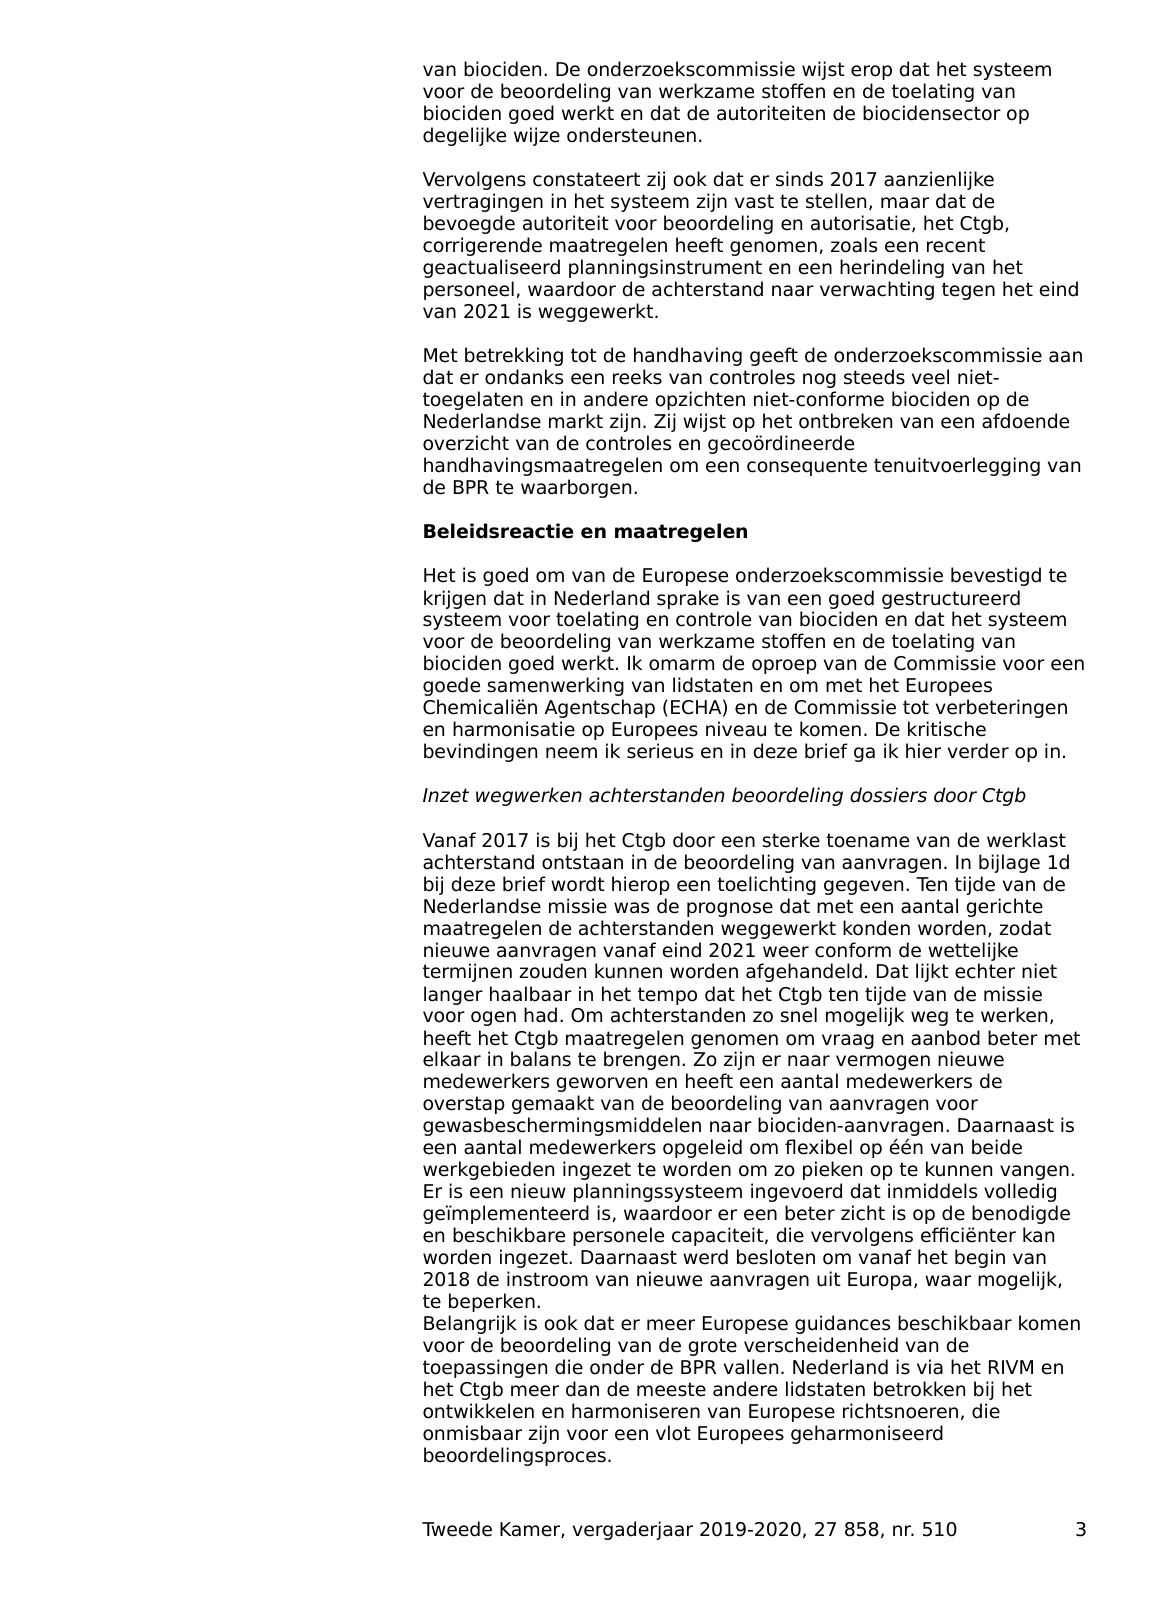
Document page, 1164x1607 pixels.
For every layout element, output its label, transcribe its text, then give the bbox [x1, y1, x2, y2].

text Het is goed om van de Europese onderzoekscommissie bevestigd te krijgen dat in Nederland sprake is van een goed gestructureerd systeem voor toelating en controle van biociden en dat het systeem voor de beoordeling van werkzame stoffen en de toelating van biociden goed werkt. Ik omarm de oproep van de Commissie voor een goede samenwerking van lidstaten en om met het Europees Chemicaliën Agentschap (ECHA) en de Commissie tot verbeteringen en harmonisatie op Europees niveau te komen. De kritische bevindingen neem ik serieus en in deze brief ga ik hier verder op in. [422, 565, 1087, 763]
subtitle Inzet wegwerken achterstanden beoordeling dossiers door Ctgb [422, 785, 1087, 807]
text van biociden. De onderzoekscommissie wijst erop dat het systeem voor de beoordeling van werkzame stoffen en de toelating van biociden goed werkt en dat de autoriteiten de biocidensector op degelijke wijze ondersteunen. [422, 59, 1087, 147]
text Vervolgens constateert zij ook dat er sinds 2017 aanzienlijke vertragingen in het systeem zijn vast te stellen, maar dat de bevoegde autoriteit voor beoordeling en autorisatie, het Ctgb, corrigerende maatregelen heeft genomen, zoals een recent geactualiseerd planningsinstrument en een herindeling van het personeel, waardoor de achterstand naar verwachting tegen het eind van 2021 is weggewerkt. [422, 169, 1087, 323]
text Met betrekking tot de handhaving geeft de onderzoekscommissie aan dat er ondanks een reeks van controles nog steeds veel niet-toegelaten en in andere opzichten niet-conforme biociden op de Nederlandse markt zijn. Zij wijst op het ontbreken van een afdoende overzicht van de controles en gecoördineerde handhavingsmaatregelen om een consequente tenuitvoerlegging van de BPR te waarborgen. [422, 345, 1087, 499]
subtitle Beleidsreactie en maatregelen [422, 521, 1087, 543]
text Belangrijk is ook dat er meer Europese guidances beschikbaar komen voor de beoordeling van de grote verscheidenheid van de toepassingen die onder de BPR vallen. Nederland is via het RIVM en het Ctgb meer dan de meeste andere lidstaten betrokken bij het ontwikkelen en harmoniseren van Europese richtsnoeren, die onmisbaar zijn voor een vlot Europees geharmoniseerd beoordelingsproces. [422, 1313, 1087, 1467]
text Vanaf 2017 is bij het Ctgb door een sterke toename van de werklast achterstand ontstaan in de beoordeling van aanvragen. In bijlage 1d bij deze brief wordt hierop een toelichting gegeven. Ten tijde van de Nederlandse missie was de prognose dat met een aantal gerichte maatregelen de achterstanden weggewerkt konden worden, zodat nieuwe aanvragen vanaf eind 2021 weer conform de wettelijke termijnen zouden kunnen worden afgehandeld. Dat lijkt echter niet langer haalbaar in het tempo dat het Ctgb ten tijde van de missie voor ogen had. Om achterstanden zo snel mogelijk weg te werken, heeft het Ctgb maatregelen genomen om vraag en aanbod beter met elkaar in balans te brengen. Zo zijn er naar vermogen nieuwe medewerkers geworven en heeft een aantal medewerkers de overstap gemaakt van de beoordeling van aanvragen voor gewasbeschermingsmiddelen naar biociden-aanvragen. Daarnaast is een aantal medewerkers opgeleid om flexibel op één van beide werkgebieden ingezet te worden om zo pieken op te kunnen vangen. Er is een nieuw planningssysteem ingevoerd dat inmiddels volledig geïmplementeerd is, waardoor er een beter zicht is op de benodigde en beschikbare personele capaciteit, die vervolgens efficiënter kan worden ingezet. Daarnaast werd besloten om vanaf het begin van 2018 de instroom van nieuwe aanvragen uit Europa, waar mogelijk, te beperken. [422, 829, 1087, 1313]
